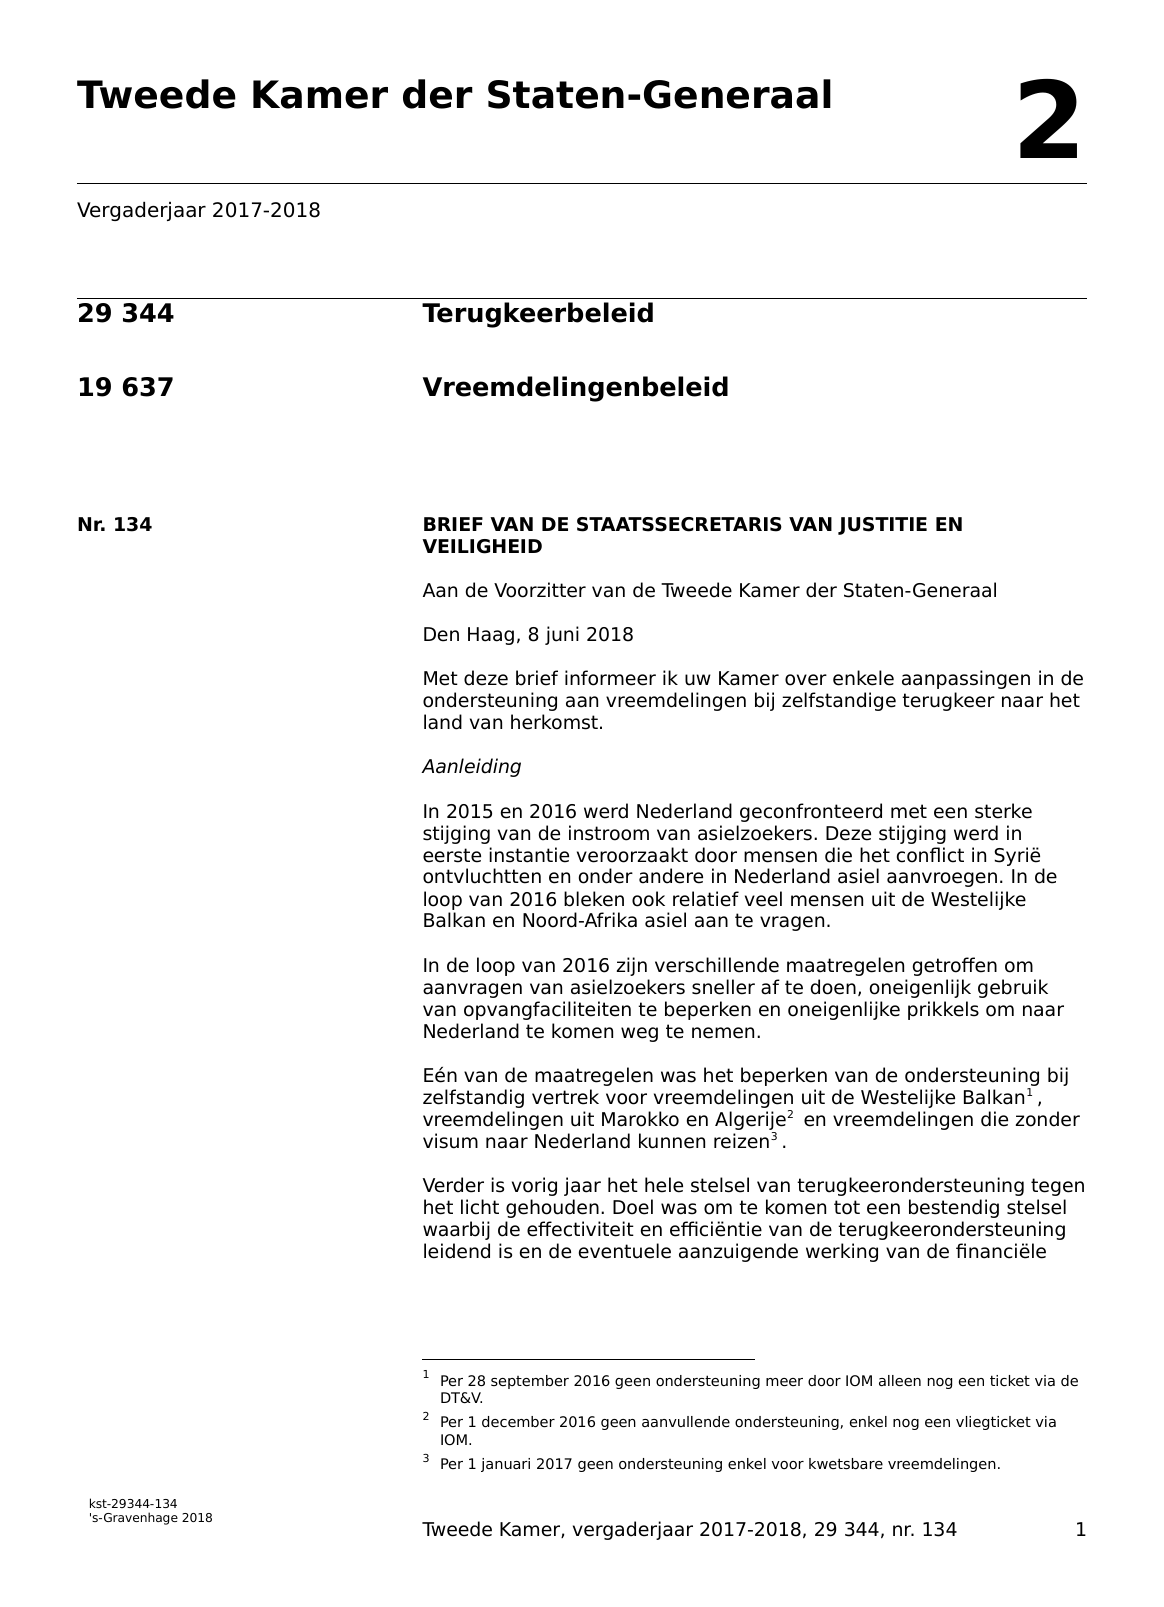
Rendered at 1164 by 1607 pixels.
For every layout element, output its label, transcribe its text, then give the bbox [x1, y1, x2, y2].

text 's-Gravenhage 2018 [88, 1511, 323, 1525]
text Per 1 december 2016 geen aanvullende ondersteuning, enkel nog een vliegticket via IOM. [422, 1410, 1087, 1449]
text In 2015 en 2016 werd Nederland geconfronteerd met een sterke stijging van de instroom van asielzoekers. Deze stijging werd in eerste instantie veroorzaakt door mensen die het conflict in Syrië ontvluchtten en onder andere in Nederland asiel aanvroegen. In de loop van 2016 bleken ook relatief veel mensen uit de Westelijke Balkan en Noord-Afrika asiel aan te vragen. [422, 801, 1087, 932]
subtitle 19 637 Vreemdelingenbeleid [77, 373, 1087, 403]
table_header 2 [886, 59, 1087, 183]
text Aan de Voorzitter van de Tweede Kamer der Staten-Generaal [422, 580, 1087, 602]
table_cell Vergaderjaar 2017-2018 [77, 184, 1087, 298]
subtitle Nr. 134 BRIEF VAN DE STAATSSECRETARIS VAN JUSTITIE EN VEILIGHEID [77, 514, 1087, 558]
text Per 1 januari 2017 geen ondersteuning enkel voor kwetsbare vreemdelingen. [422, 1452, 1087, 1474]
subtitle Aanleiding [422, 756, 1087, 778]
text Per 28 september 2016 geen ondersteuning meer door IOM alleen nog een ticket via de DT&V. [422, 1368, 1087, 1407]
text Verder is vorig jaar het hele stelsel van terugkeerondersteuning tegen het licht gehouden. Doel was om te komen tot een bestendig stelsel waarbij de effectiviteit en efficiëntie van de terugkeerondersteuning leidend is en de eventuele aanzuigende werking van de financiële [422, 1175, 1087, 1263]
text Eén van de maatregelen was het beperken van de ondersteuning bij zelfstandig vertrek voor vreemdelingen uit de Westelijke Balkan, vreemdelingen uit Marokko en Algerije en vreemdelingen die zonder visum naar Nederland kunnen reizen. [422, 1065, 1087, 1153]
text In de loop van 2016 zijn verschillende maatregelen getroffen om aanvragen van asielzoekers sneller af te doen, oneigenlijk gebruik van opvangfaciliteiten te beperken en oneigenlijke prikkels om naar Nederland te komen weg te nemen. [422, 954, 1087, 1042]
text Den Haag, 8 juni 2018 [422, 624, 1087, 646]
subtitle 29 344 Terugkeerbeleid [77, 299, 1087, 329]
table_header Tweede Kamer der Staten-Generaal [77, 59, 886, 183]
text kst-29344-134 [88, 1497, 323, 1511]
text Met deze brief informeer ik uw Kamer over enkele aanpassingen in de ondersteuning aan vreemdelingen bij zelfstandige terugkeer naar het land van herkomst. [422, 668, 1087, 734]
